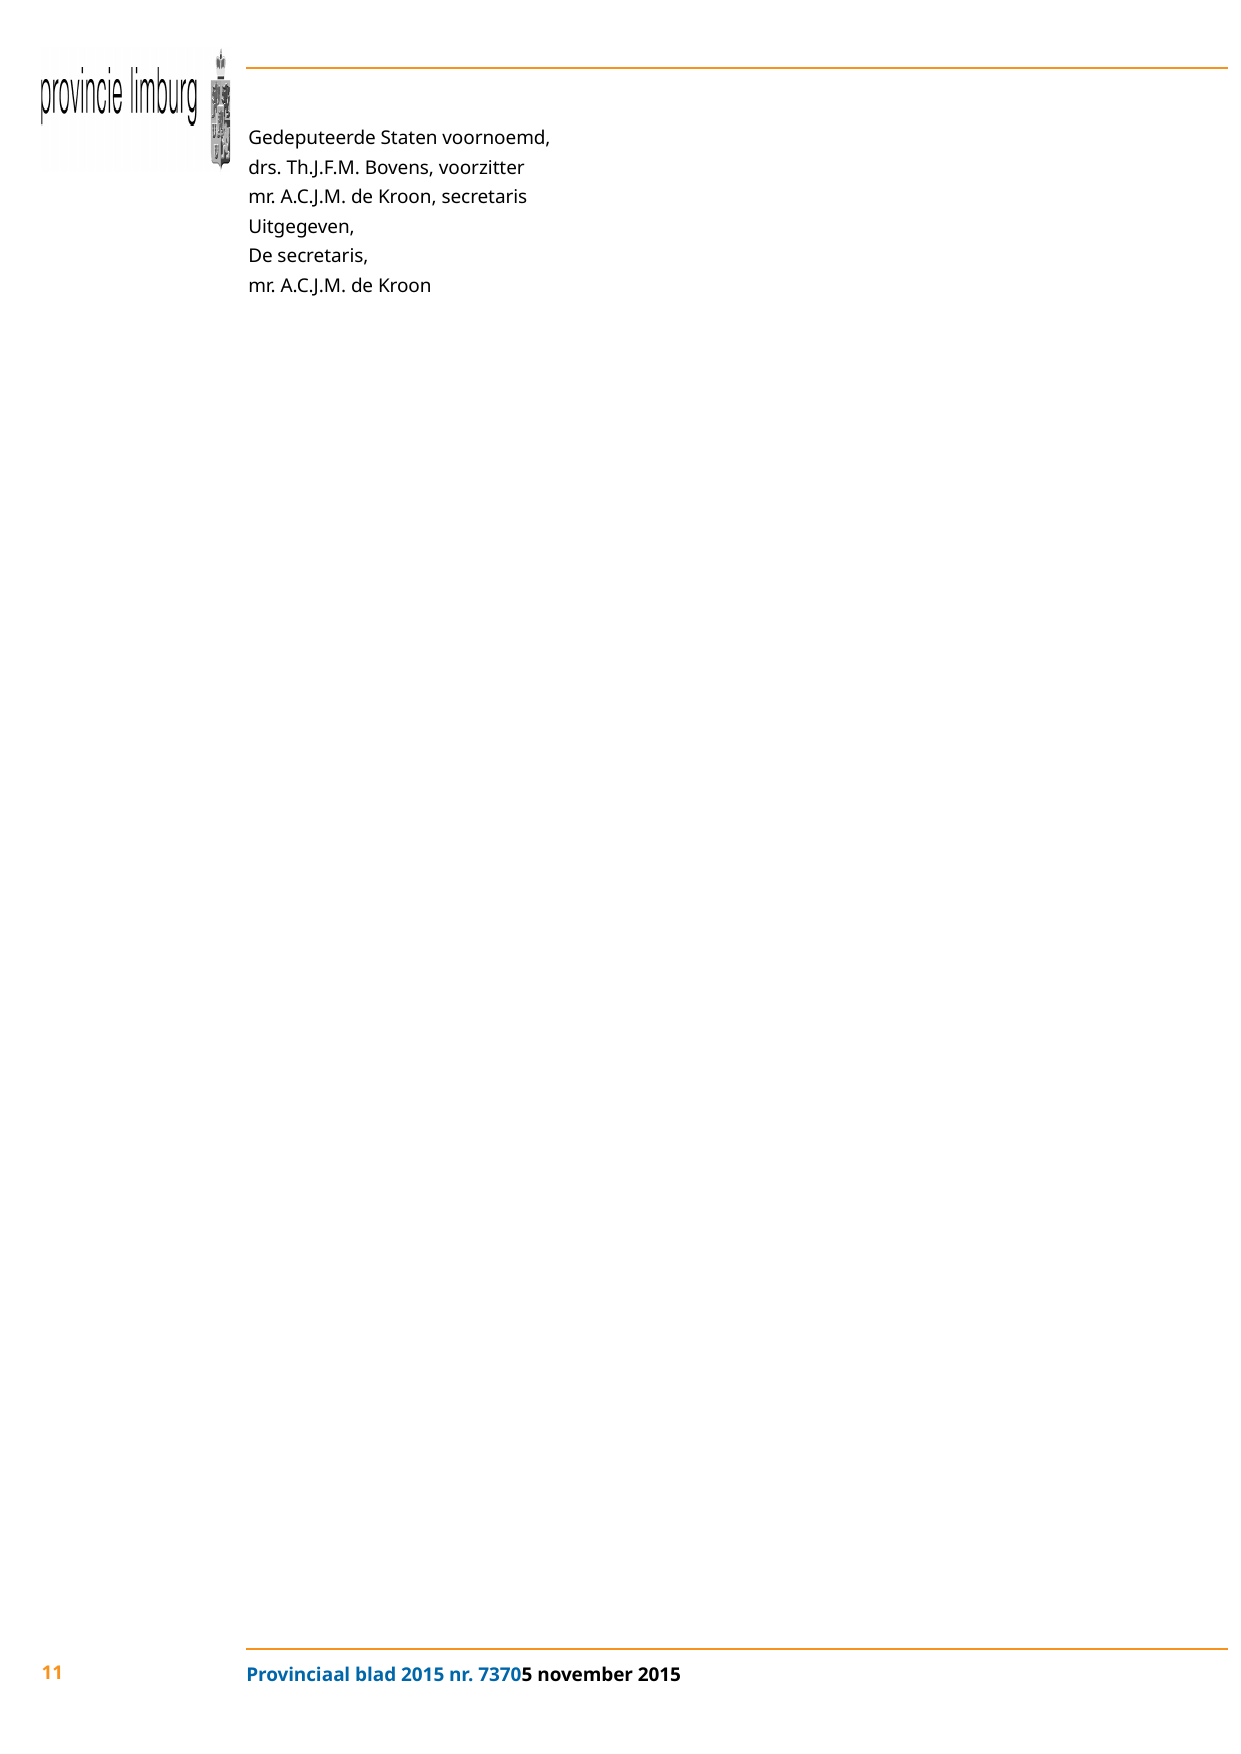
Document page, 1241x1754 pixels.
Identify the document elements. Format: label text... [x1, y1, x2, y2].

text drs. Th.J.F.M. Bovens, voorzitter [248, 154, 1152, 180]
text De secretaris, [248, 243, 1152, 268]
text Gedeputeerde Staten voornoemd, [248, 124, 1152, 150]
text Uitgegeven, [248, 213, 1152, 239]
text mr. A.C.J.M. de Kroon [248, 272, 1152, 298]
picture [41, 47, 231, 172]
text mr. A.C.J.M. de Kroon, secretaris [248, 183, 1152, 209]
